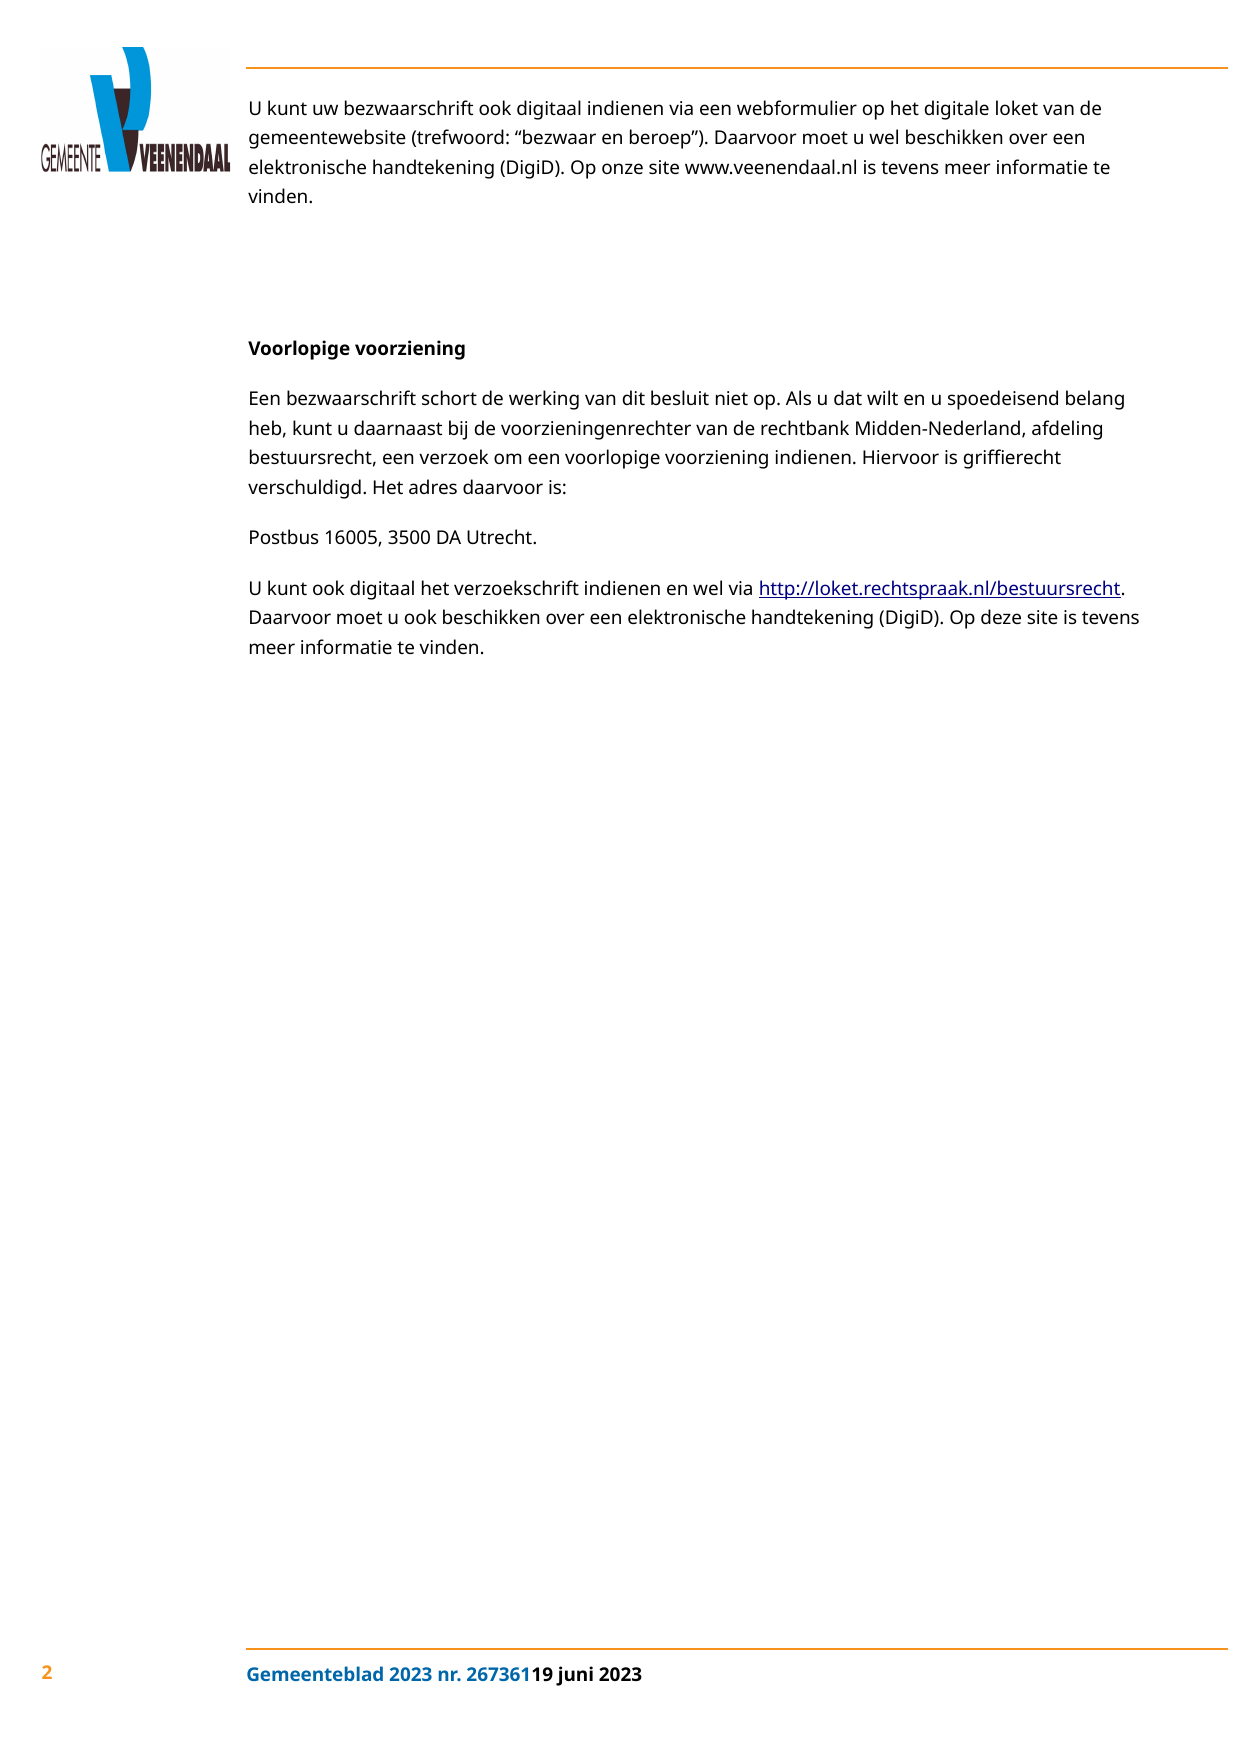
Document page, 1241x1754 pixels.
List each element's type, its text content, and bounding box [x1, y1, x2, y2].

text Voorlopige voorziening [248, 335, 1152, 361]
picture [41, 47, 130, 172]
text U kunt ook digitaal het verzoekschrift indienen en wel via http://loket.rechtspraak.nl/bestuursrecht. Daarvoor moet u ook beschikken over een elektronische handtekening (DigiD). Op deze site is tevens meer informatie te vinden. [248, 575, 1152, 660]
text Postbus 16005, 3500 DA Utrecht. [248, 524, 1152, 550]
text Een bezwaarschrift schort de werking van dit besluit niet op. Als u dat wilt en u spoedeisend belang heb, kunt u daarnaast bij de voorzieningenrechter van de rechtbank Midden-Nederland, afdeling bestuursrecht, een verzoek om een voorlopige voorziening indienen. Hiervoor is griffierecht verschuldigd. Het adres daarvoor is: [248, 385, 1152, 500]
text U kunt uw bezwaarschrift ook digitaal indienen via een webformulier op het digitale loket van de gemeentewebsite (trefwoord: “bezwaar en beroep”). Daarvoor moet u wel beschikken over een elektronische handtekening (DigiD). Op onze site www.veenendaal.nl is tevens meer informatie te vinden. [248, 95, 1152, 209]
picture [123, 47, 231, 172]
